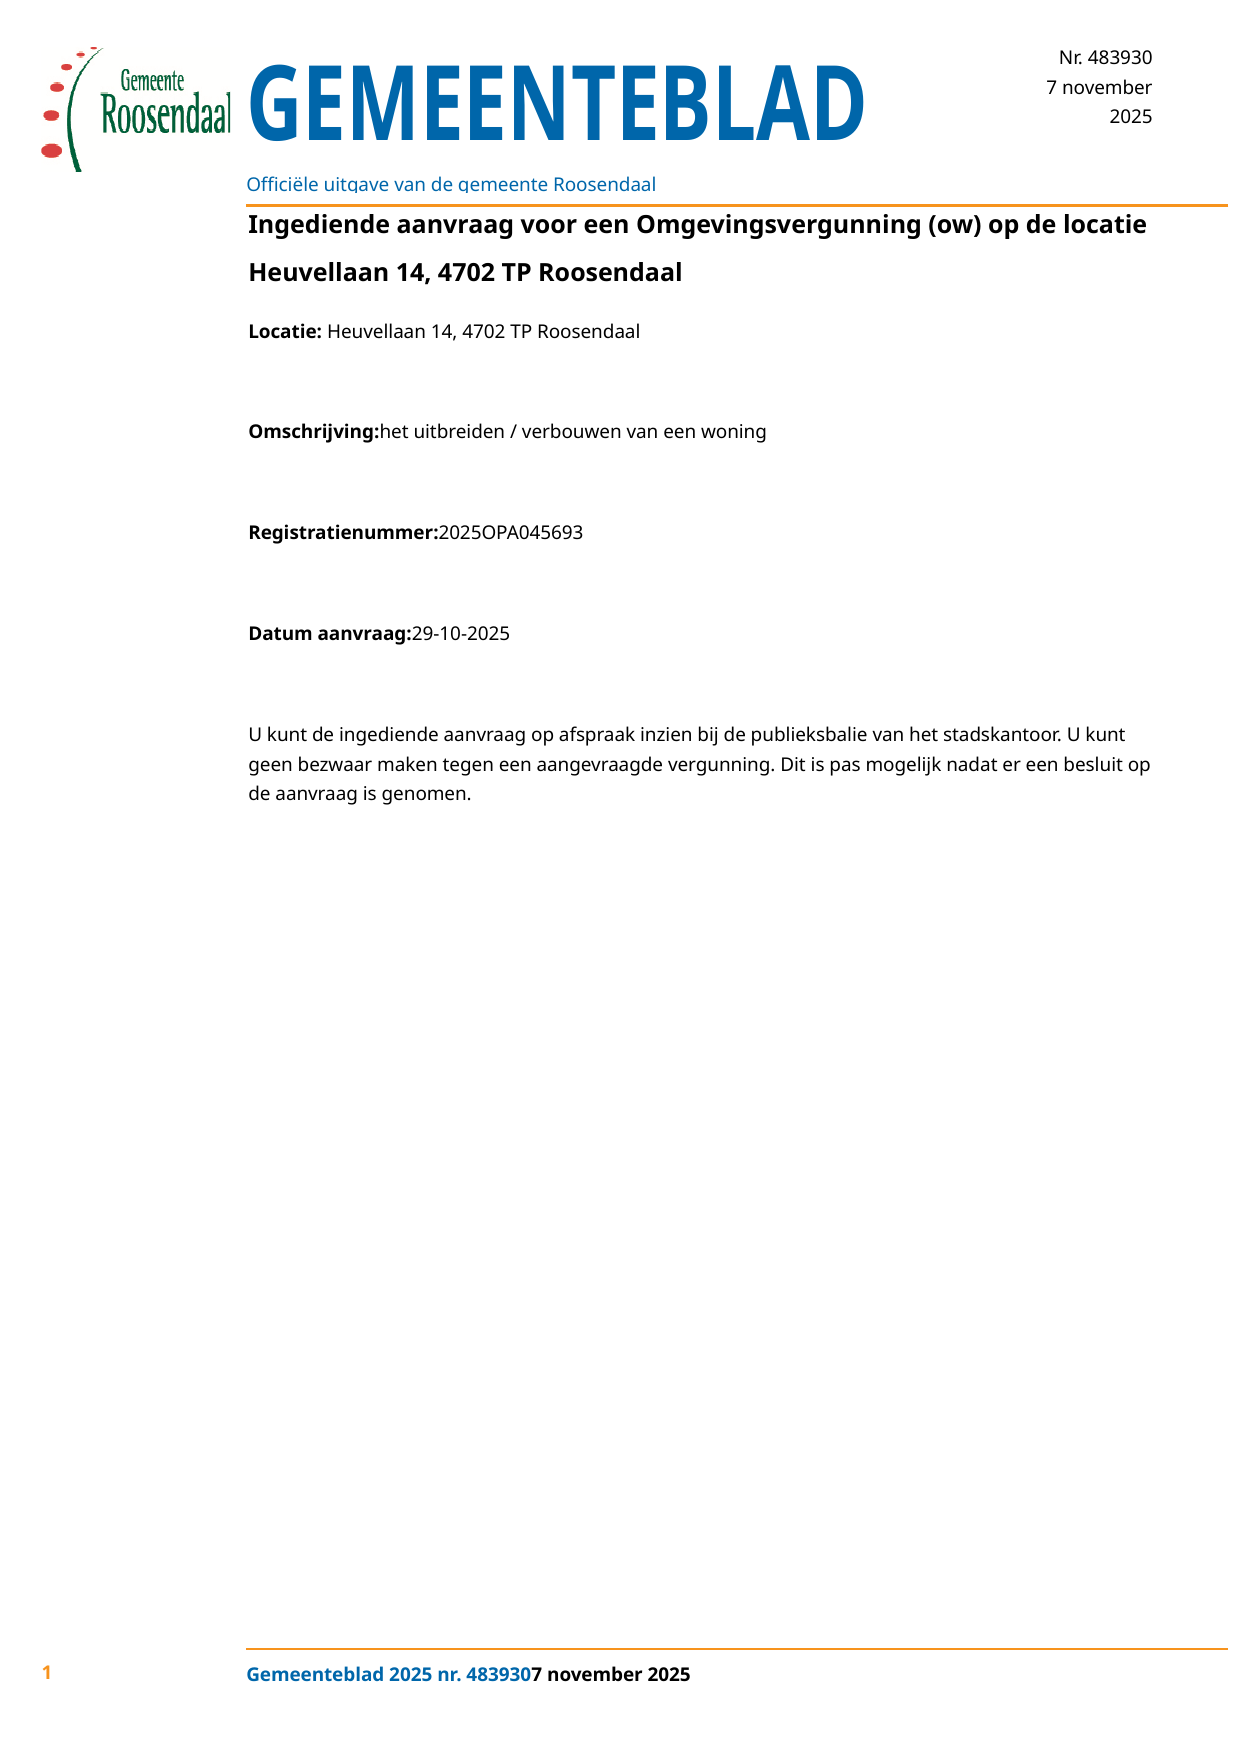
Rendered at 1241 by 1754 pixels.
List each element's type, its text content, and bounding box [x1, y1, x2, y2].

text Datum aanvraag:29-10-2025 [248, 620, 1152, 646]
text Ingediende aanvraag voor een Omgevingsvergunning (ow) op de locatie Heuvellaan 14, 4702 TP Roosendaal [248, 207, 1152, 288]
text U kunt de ingediende aanvraag op afspraak inzien bij de publieksbalie van het stadskantoor. U kunt geen bezwaar maken tegen een aangevraagde vergunning. Dit is pas mogelijk nadat er een besluit op de aanvraag is genomen. [248, 721, 1152, 806]
text Locatie: Heuvellaan 14, 4702 TP Roosendaal [248, 318, 1152, 344]
text Omschrijving:het uitbreiden / verbouwen van een woning [248, 419, 1152, 444]
text Registratienummer:2025OPA045693 [248, 519, 1152, 545]
picture [41, 47, 231, 172]
